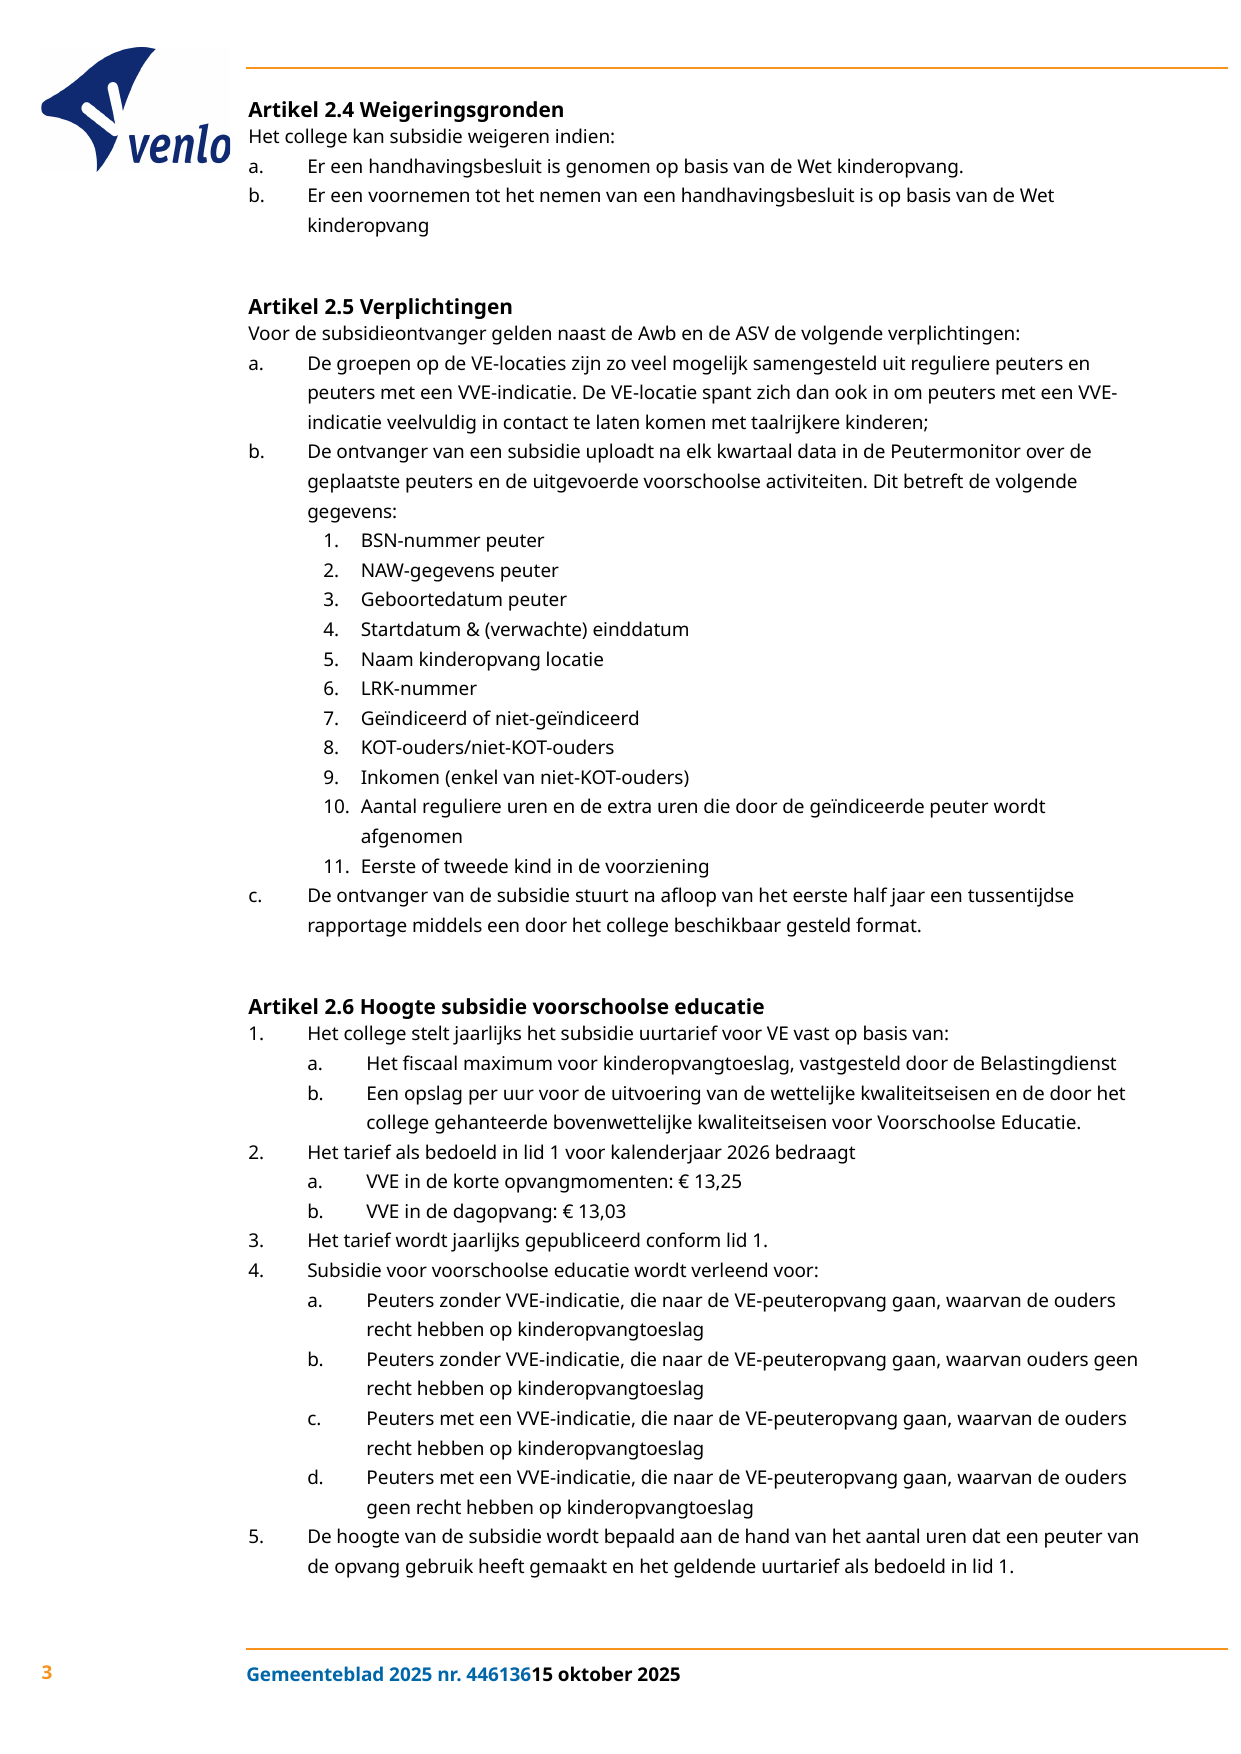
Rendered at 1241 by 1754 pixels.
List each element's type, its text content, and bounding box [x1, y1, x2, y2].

list Het fiscaal maximum voor kinderopvangtoeslag, vastgesteld door de Belastingdienst [307, 1050, 1152, 1076]
text Voor de subsidieontvanger gelden naast de Awb en de ASV de volgende verplichtingen: [248, 320, 1152, 346]
list Een opslag per uur voor de uitvoering van de wettelijke kwaliteitseisen en de door het college gehanteerde bovenwettelijke kwaliteitseisen voor Voorschoolse Educatie. [307, 1080, 1152, 1135]
list Peuters met een VVE-indicatie, die naar de VE-peuteropvang gaan, waarvan de ouders recht hebben op kinderopvangtoeslag [307, 1405, 1152, 1460]
list Subsidie voor voorschoolse educatie wordt verleend voor: [248, 1257, 1152, 1283]
list Peuters met een VVE-indicatie, die naar de VE-peuteropvang gaan, waarvan de ouders geen recht hebben op kinderopvangtoeslag [307, 1464, 1152, 1519]
list De ontvanger van de subsidie stuurt na afloop van het eerste half jaar een tussentijdse rapportage middels een door het college beschikbaar gesteld format. [248, 882, 1152, 938]
list De ontvanger van een subsidie uploadt na elk kwartaal data in de Peutermonitor over de geplaatste peuters en de uitgevoerde voorschoolse activiteiten. Dit betreft de volgende gegevens: [248, 439, 1152, 524]
list Peuters zonder VVE-indicatie, die naar de VE-peuteropvang gaan, waarvan ouders geen recht hebben op kinderopvangtoeslag [307, 1346, 1152, 1401]
list Startdatum & (verwachte) einddatum [323, 616, 1152, 642]
list Er een handhavingsbesluit is genomen op basis van de Wet kinderopvang. [248, 153, 1152, 178]
list Het tarief als bedoeld in lid 1 voor kalenderjaar 2026 bedraagt [248, 1139, 1152, 1164]
list Peuters zonder VVE-indicatie, die naar de VE-peuteropvang gaan, waarvan de ouders recht hebben op kinderopvangtoeslag [307, 1287, 1152, 1342]
list Het college stelt jaarlijks het subsidie uurtarief voor VE vast op basis van: [248, 1021, 1152, 1046]
text Artikel 2.6 Hoogte subsidie voorschoolse educatie [248, 992, 1152, 1021]
list VVE in de dagopvang: € 13,03 [307, 1198, 1152, 1224]
list De hoogte van de subsidie wordt bepaald aan de hand van het aantal uren dat een peuter van de opvang gebruik heeft gemaakt en het geldende uurtarief als bedoeld in lid 1. [248, 1523, 1152, 1579]
picture [41, 47, 231, 172]
text Artikel 2.4 Weigeringsgronden [248, 95, 1152, 123]
list Geïndiceerd of niet-geïndiceerd [323, 705, 1152, 731]
list KOT-ouders/niet-KOT-ouders [323, 734, 1152, 760]
list Aantal reguliere uren en de extra uren die door de geïndiceerde peuter wordt afgenomen [323, 794, 1152, 849]
list Het tarief wordt jaarlijks gepubliceerd conform lid 1. [248, 1228, 1152, 1253]
list Er een voornemen tot het nemen van een handhavingsbesluit is op basis van de Wet kinderopvang [248, 182, 1152, 238]
list Inkomen (enkel van niet-KOT-ouders) [323, 764, 1152, 790]
list Naam kinderopvang locatie [323, 646, 1152, 672]
list VVE in de korte opvangmomenten: € 13,25 [307, 1168, 1152, 1194]
list LRK-nummer [323, 675, 1152, 701]
text Het college kan subsidie weigeren indien: [248, 123, 1152, 149]
list Geboortedatum peuter [323, 587, 1152, 612]
text Artikel 2.5 Verplichtingen [248, 292, 1152, 320]
list NAW-gegevens peuter [323, 557, 1152, 583]
list De groepen op de VE-locaties zijn zo veel mogelijk samengesteld uit reguliere peuters en peuters met een VVE-indicatie. De VE-locatie spant zich dan ook in om peuters met een VVE-indicatie veelvuldig in contact te laten komen met taalrijkere kinderen; [248, 350, 1152, 435]
list BSN-nummer peuter [323, 527, 1152, 553]
list Eerste of tweede kind in de voorziening [323, 853, 1152, 879]
